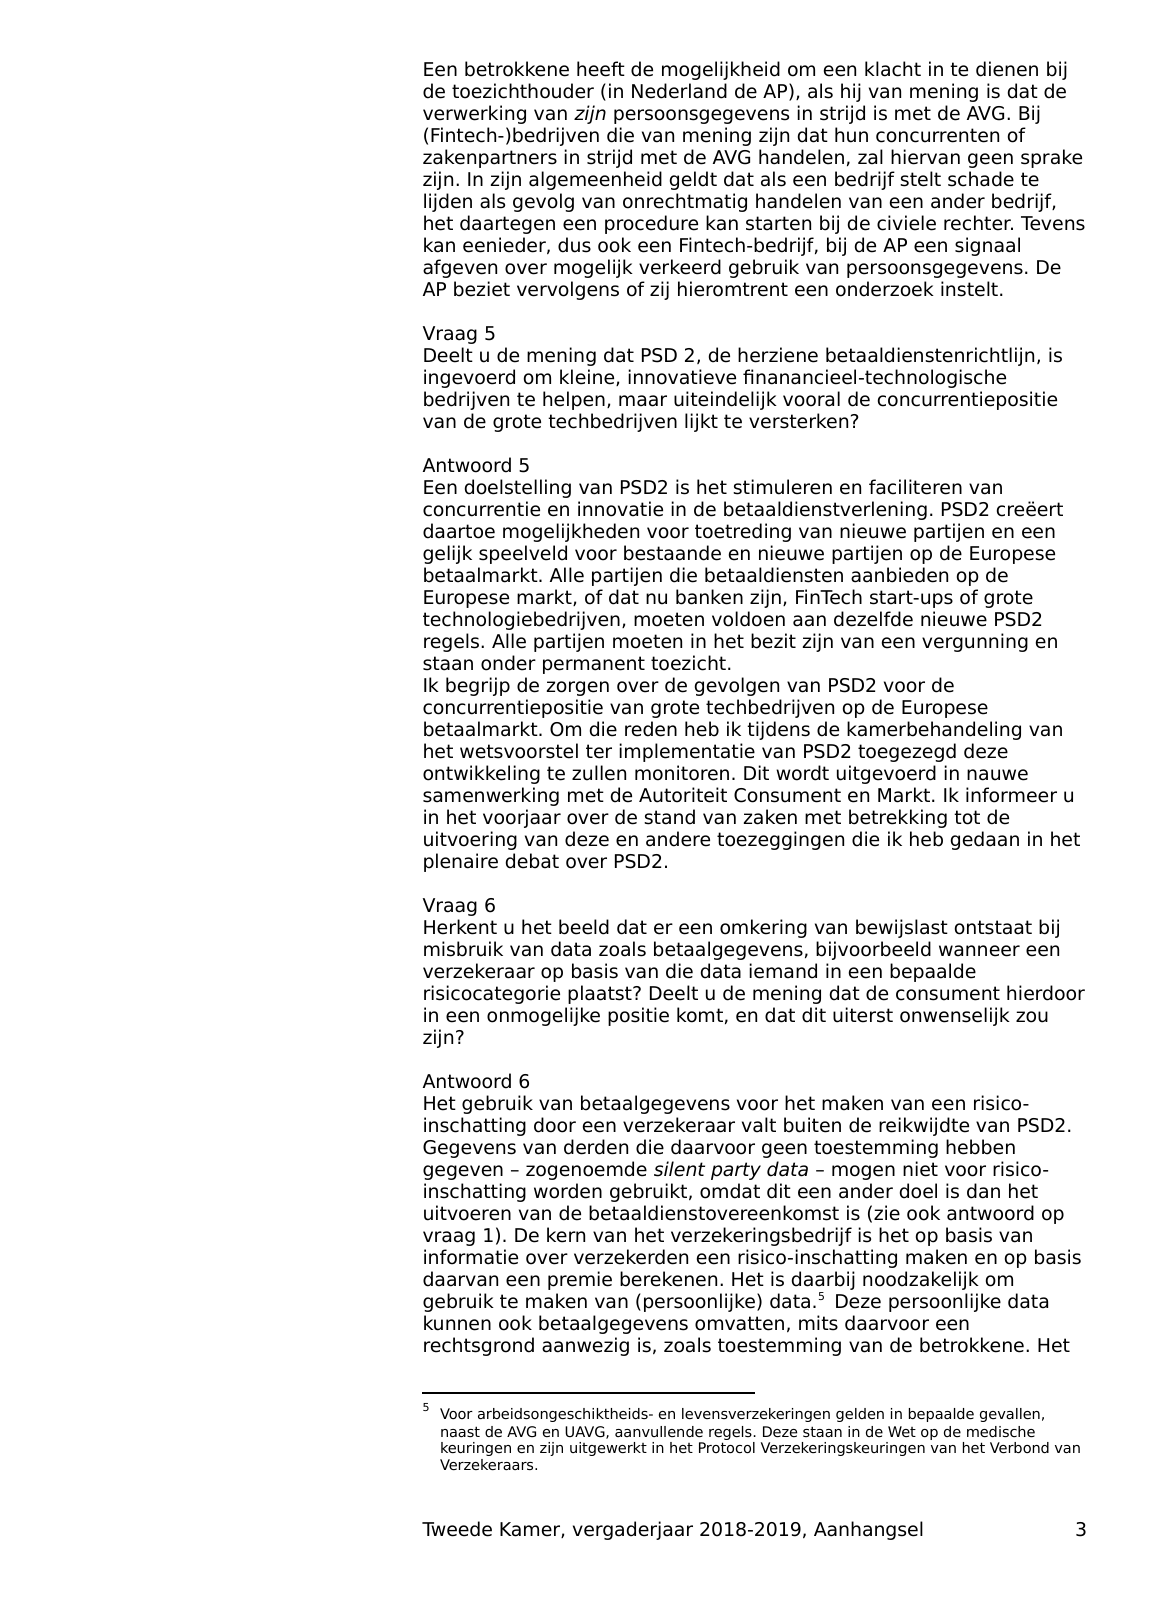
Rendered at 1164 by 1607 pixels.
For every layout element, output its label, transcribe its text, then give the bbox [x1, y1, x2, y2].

text Vraag 5 [422, 323, 1087, 345]
text Voor arbeidsongeschiktheids- en levensverzekeringen gelden in bepaalde gevallen, naast de AVG en UAVG, aanvullende regels. Deze staan in de Wet op de medische keuringen en zijn uitgewerkt in het Protocol Verzekeringskeuringen van het Verbond van Verzekeraars. [422, 1402, 1087, 1474]
text Het gebruik van betaalgegevens voor het maken van een risico-inschatting door een verzekeraar valt buiten de reikwijdte van PSD2. Gegevens van derden die daarvoor geen toestemming hebben gegeven – zogenoemde silent party data – mogen niet voor risico-inschatting worden gebruikt, omdat dit een ander doel is dan het uitvoeren van de betaaldienstovereenkomst is (zie ook antwoord op vraag 1). De kern van het verzekeringsbedrijf is het op basis van informatie over verzekerden een risico-inschatting maken en op basis daarvan een premie berekenen. Het is daarbij noodzakelijk om gebruik te maken van (persoonlijke) data. Deze persoonlijke data kunnen ook betaalgegevens omvatten, mits daarvoor een rechtsgrond aanwezig is, zoals toestemming van de betrokkene. Het [422, 1093, 1087, 1357]
text Vraag 6 [422, 895, 1087, 917]
text Ik begrijp de zorgen over de gevolgen van PSD2 voor de concurrentiepositie van grote techbedrijven op de Europese betaalmarkt. Om die reden heb ik tijdens de kamerbehandeling van het wetsvoorstel ter implementatie van PSD2 toegezegd deze ontwikkeling te zullen monitoren. Dit wordt uitgevoerd in nauwe samenwerking met de Autoriteit Consument en Markt. Ik informeer u in het voorjaar over de stand van zaken met betrekking tot de uitvoering van deze en andere toezeggingen die ik heb gedaan in het plenaire debat over PSD2. [422, 675, 1087, 873]
text Een doelstelling van PSD2 is het stimuleren en faciliteren van concurrentie en innovatie in de betaaldienstverlening. PSD2 creëert daartoe mogelijkheden voor toetreding van nieuwe partijen en een gelijk speelveld voor bestaande en nieuwe partijen op de Europese betaalmarkt. Alle partijen die betaaldiensten aanbieden op de Europese markt, of dat nu banken zijn, FinTech start-ups of grote technologiebedrijven, moeten voldoen aan dezelfde nieuwe PSD2 regels. Alle partijen moeten in het bezit zijn van een vergunning en staan onder permanent toezicht. [422, 477, 1087, 675]
text Een betrokkene heeft de mogelijkheid om een klacht in te dienen bij de toezichthouder (in Nederland de AP), als hij van mening is dat de verwerking van zijn persoonsgegevens in strijd is met de AVG. Bij (Fintech-)bedrijven die van mening zijn dat hun concurrenten of zakenpartners in strijd met de AVG handelen, zal hiervan geen sprake zijn. In zijn algemeenheid geldt dat als een bedrijf stelt schade te lijden als gevolg van onrechtmatig handelen van een ander bedrijf, het daartegen een procedure kan starten bij de civiele rechter. Tevens kan eenieder, dus ook een Fintech-bedrijf, bij de AP een signaal afgeven over mogelijk verkeerd gebruik van persoonsgegevens. De AP beziet vervolgens of zij hieromtrent een onderzoek instelt. [422, 59, 1087, 301]
text Deelt u de mening dat PSD 2, de herziene betaaldienstenrichtlijn, is ingevoerd om kleine, innovatieve finanancieel-technologische bedrijven te helpen, maar uiteindelijk vooral de concurrentiepositie van de grote techbedrijven lijkt te versterken? [422, 345, 1087, 433]
text Antwoord 6 [422, 1071, 1087, 1093]
text Antwoord 5 [422, 455, 1087, 477]
text Herkent u het beeld dat er een omkering van bewijslast ontstaat bij misbruik van data zoals betaalgegevens, bijvoorbeeld wanneer een verzekeraar op basis van die data iemand in een bepaalde risicocategorie plaatst? Deelt u de mening dat de consument hierdoor in een onmogelijke positie komt, en dat dit uiterst onwenselijk zou zijn? [422, 917, 1087, 1049]
